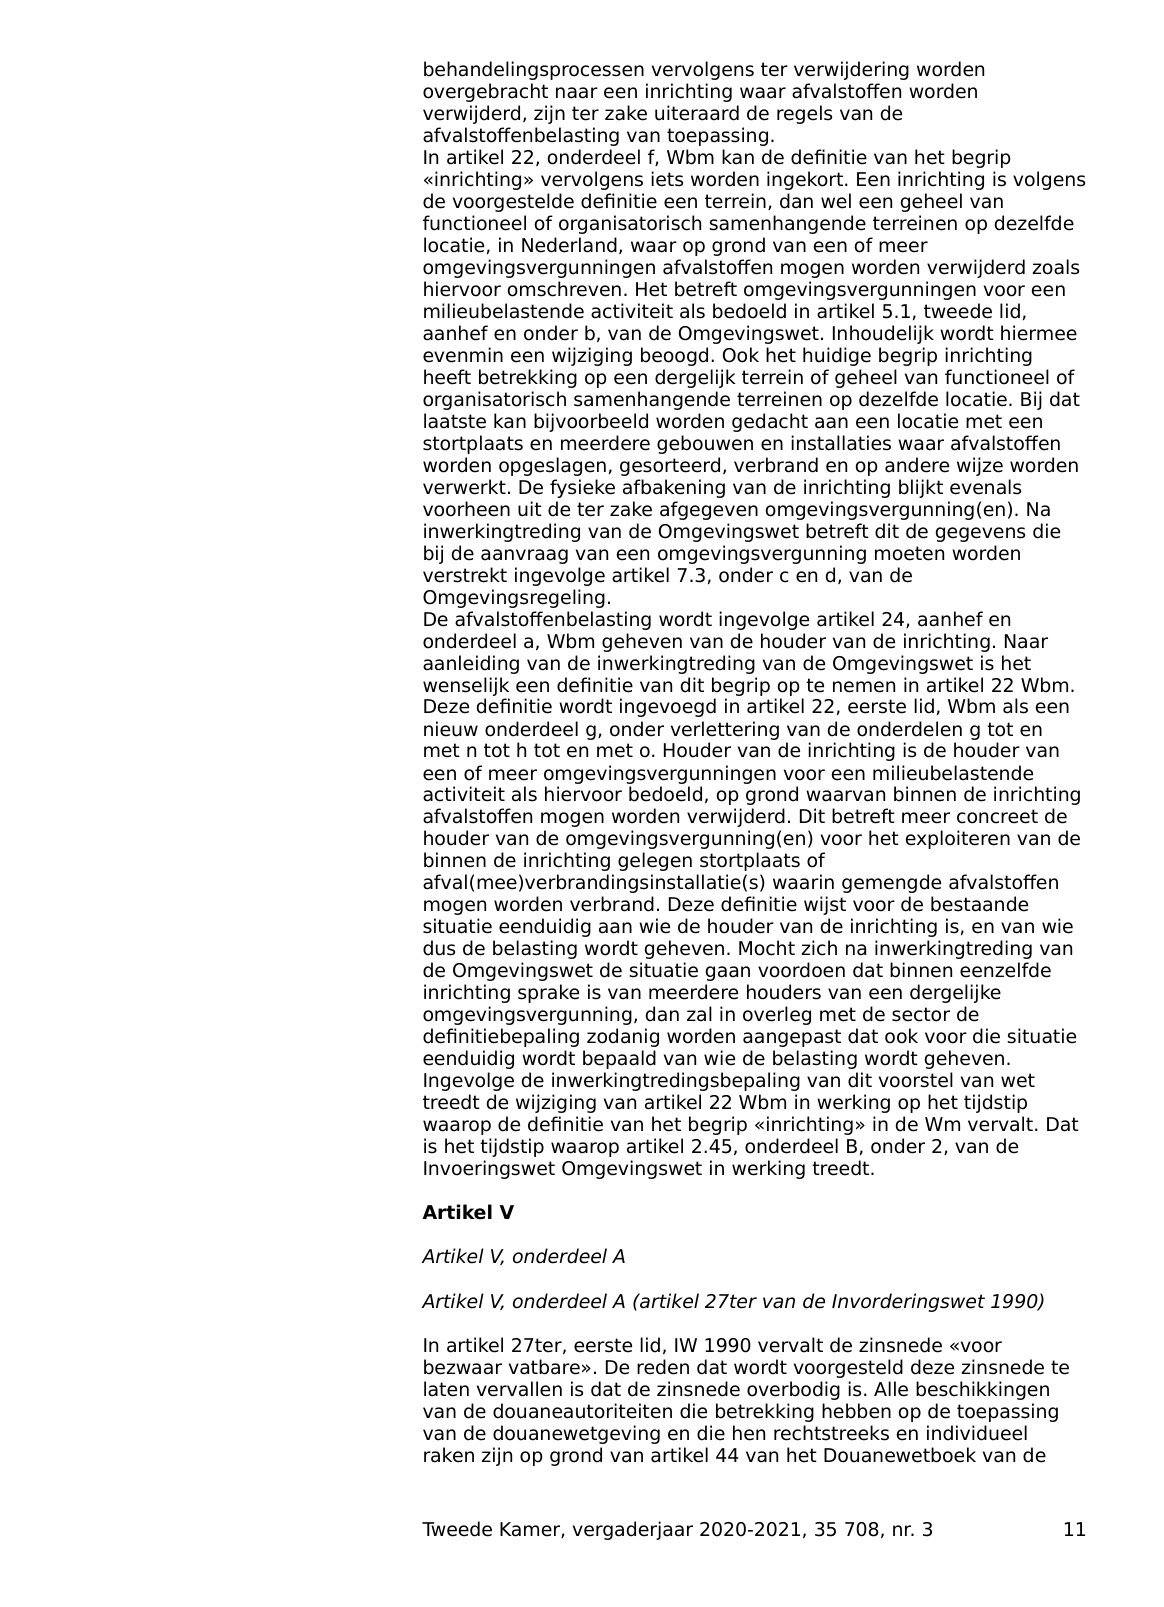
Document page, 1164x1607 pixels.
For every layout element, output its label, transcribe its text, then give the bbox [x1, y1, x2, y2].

subtitle Artikel V, onderdeel A [422, 1246, 1087, 1268]
text De afvalstoffenbelasting wordt ingevolge artikel 24, aanhef en onderdeel a, Wbm geheven van de houder van de inrichting. Naar aanleiding van de inwerkingtreding van de Omgevingswet is het wenselijk een definitie van dit begrip op te nemen in artikel 22 Wbm. Deze definitie wordt ingevoegd in artikel 22, eerste lid, Wbm als een nieuw onderdeel g, onder verlettering van de onderdelen g tot en met n tot h tot en met o. Houder van de inrichting is de houder van een of meer omgevingsvergunningen voor een milieubelastende activiteit als hiervoor bedoeld, op grond waarvan binnen de inrichting afvalstoffen mogen worden verwijderd. Dit betreft meer concreet de houder van de omgevingsvergunning(en) voor het exploiteren van de binnen de inrichting gelegen stortplaats of afval(mee)verbrandingsinstallatie(s) waarin gemengde afvalstoffen mogen worden verbrand. Deze definitie wijst voor de bestaande situatie eenduidig aan wie de houder van de inrichting is, en van wie dus de belasting wordt geheven. Mocht zich na inwerkingtreding van de Omgevingswet de situatie gaan voordoen dat binnen eenzelfde inrichting sprake is van meerdere houders van een dergelijke omgevingsvergunning, dan zal in overleg met de sector de definitiebepaling zodanig worden aangepast dat ook voor die situatie eenduidig wordt bepaald van wie de belasting wordt geheven. [422, 608, 1087, 1070]
text In artikel 22, onderdeel f, Wbm kan de definitie van het begrip «inrichting» vervolgens iets worden ingekort. Een inrichting is volgens de voorgestelde definitie een terrein, dan wel een geheel van functioneel of organisatorisch samenhangende terreinen op dezelfde locatie, in Nederland, waar op grond van een of meer omgevingsvergunningen afvalstoffen mogen worden verwijderd zoals hiervoor omschreven. Het betreft omgevingsvergunningen voor een milieubelastende activiteit als bedoeld in artikel 5.1, tweede lid, aanhef en onder b, van de Omgevingswet. Inhoudelijk wordt hiermee evenmin een wijziging beoogd. Ook het huidige begrip inrichting heeft betrekking op een dergelijk terrein of geheel van functioneel of organisatorisch samenhangende terreinen op dezelfde locatie. Bij dat laatste kan bijvoorbeeld worden gedacht aan een locatie met een stortplaats en meerdere gebouwen en installaties waar afvalstoffen worden opgeslagen, gesorteerd, verbrand en op andere wijze worden verwerkt. De fysieke afbakening van de inrichting blijkt evenals voorheen uit de ter zake afgegeven omgevingsvergunning(en). Na inwerkingtreding van de Omgevingswet betreft dit de gegevens die bij de aanvraag van een omgevingsvergunning moeten worden verstrekt ingevolge artikel 7.3, onder c en d, van de Omgevingsregeling. [422, 147, 1087, 608]
subtitle Artikel V, onderdeel A (artikel 27ter van de Invorderingswet 1990) [422, 1291, 1087, 1312]
text Ingevolge de inwerkingtredingsbepaling van dit voorstel van wet treedt de wijziging van artikel 22 Wbm in werking op het tijdstip waarop de definitie van het begrip «inrichting» in de Wm vervalt. Dat is het tijdstip waarop artikel 2.45, onderdeel B, onder 2, van de Invoeringswet Omgevingswet in werking treedt. [422, 1070, 1087, 1180]
text behandelingsprocessen vervolgens ter verwijdering worden overgebracht naar een inrichting waar afvalstoffen worden verwijderd, zijn ter zake uiteraard de regels van de afvalstoffenbelasting van toepassing. [422, 59, 1087, 147]
subtitle Artikel V [422, 1202, 1087, 1224]
text In artikel 27ter, eerste lid, IW 1990 vervalt de zinsnede «voor bezwaar vatbare». De reden dat wordt voorgesteld deze zinsnede te laten vervallen is dat de zinsnede overbodig is. Alle beschikkingen van de douaneautoriteiten die betrekking hebben op de toepassing van de douanewetgeving en die hen rechtstreeks en individueel raken zijn op grond van artikel 44 van het Douanewetboek van de [422, 1335, 1087, 1467]
